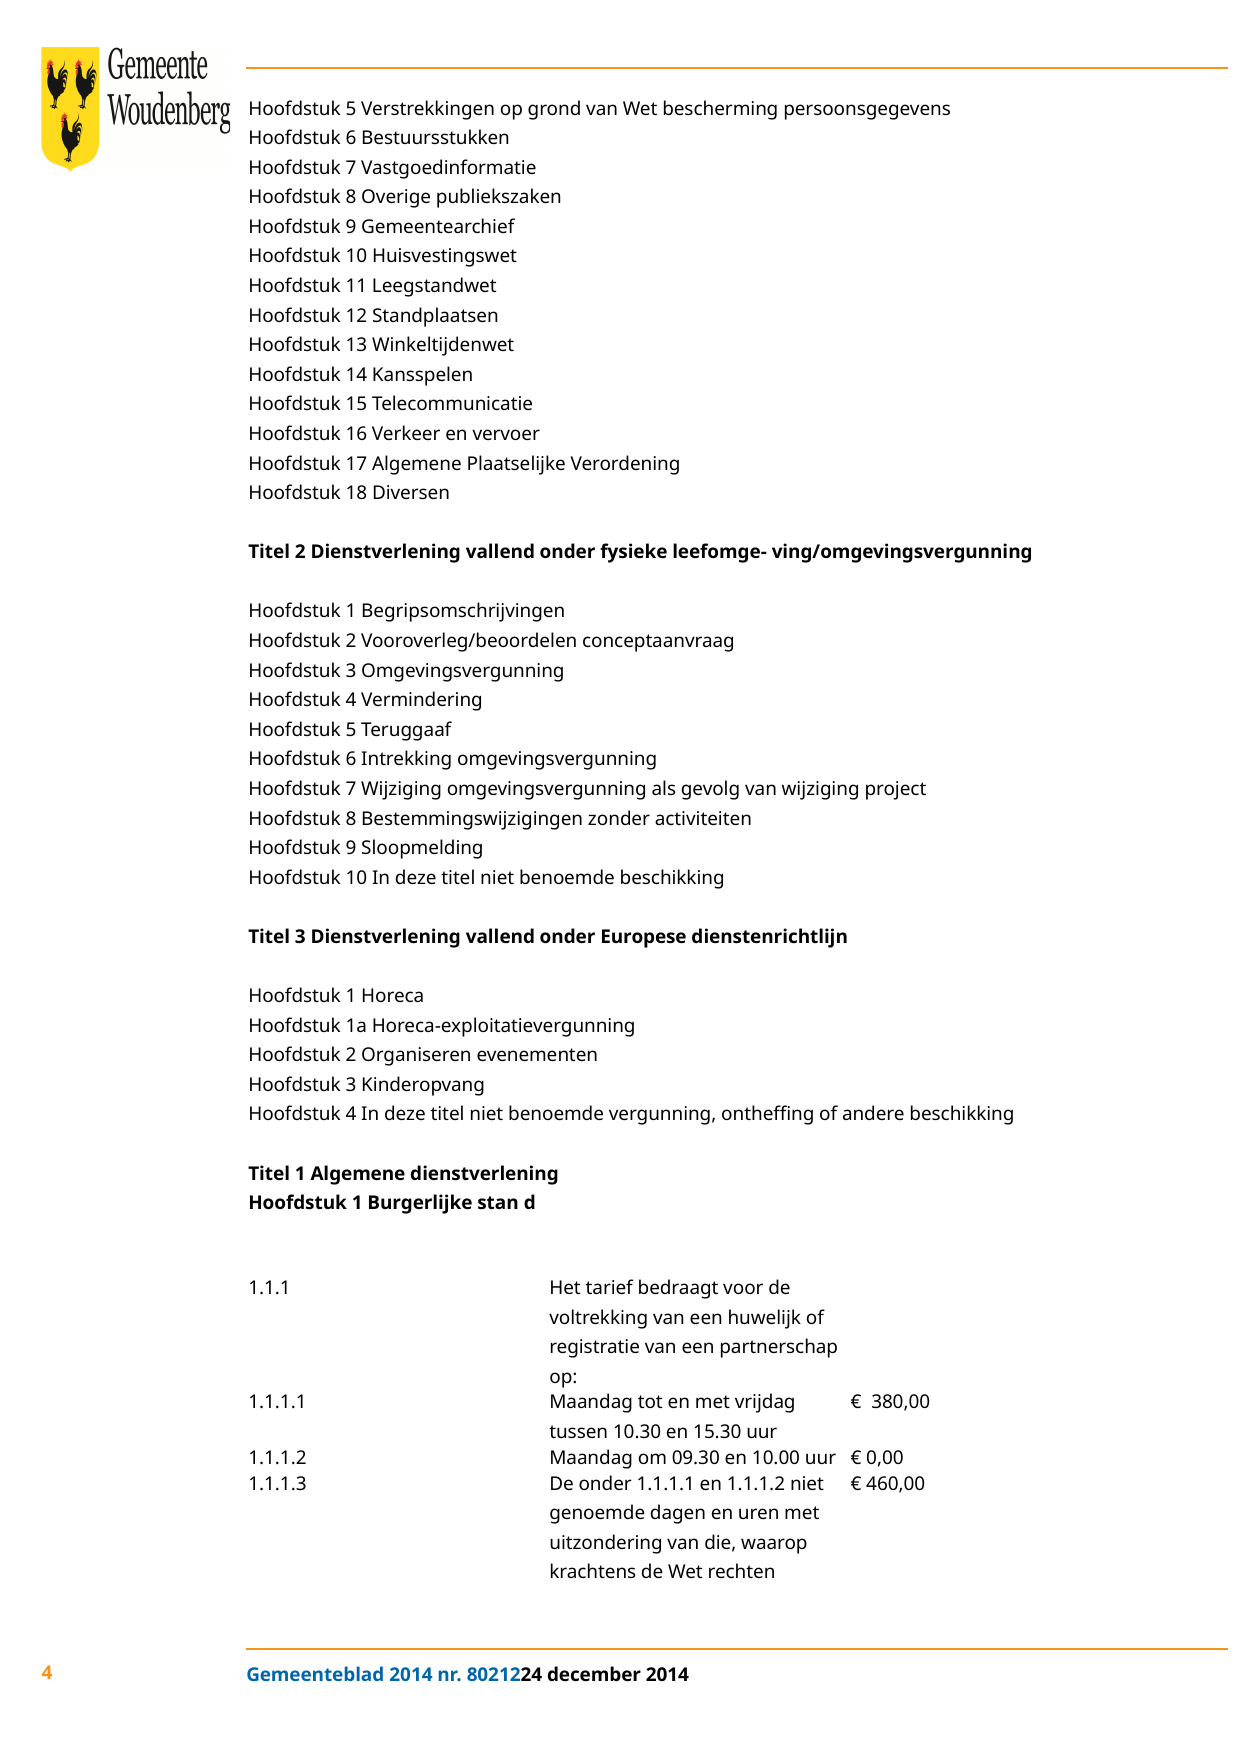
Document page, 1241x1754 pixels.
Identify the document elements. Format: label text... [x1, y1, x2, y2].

text Hoofdstuk 12 Standplaatsen [248, 302, 1152, 328]
text Hoofdstuk 3 Kinderopvang [248, 1071, 1152, 1097]
table_cell Maandag tot en met vrijdag tussen 10.30 en 15.30 uur [549, 1389, 850, 1444]
table_cell 1.1.1.2 [248, 1444, 549, 1470]
table_cell € 460,00 [850, 1470, 1152, 1584]
table_cell De onder 1.1.1.1 en 1.1.1.2 niet genoemde dagen en uren met uitzondering van die, waarop krachtens de Wet rechten [549, 1470, 850, 1584]
text Hoofdstuk 8 Overige publiekszaken [248, 183, 1152, 209]
text Hoofdstuk 5 Teruggaaf [248, 716, 1152, 742]
text Hoofdstuk 17 Algemene Plaatselijke Verordening [248, 450, 1152, 476]
text Hoofdstuk 18 Diversen [248, 479, 1152, 505]
text Hoofdstuk 2 Vooroverleg/beoordelen conceptaanvraag [248, 627, 1152, 653]
text Hoofdstuk 9 Sloopmelding [248, 834, 1152, 860]
text Hoofdstuk 2 Organiseren evenementen [248, 1041, 1152, 1067]
text Hoofdstuk 1a Horeca-exploitatievergunning [248, 1012, 1152, 1038]
text Hoofdstuk 1 Burgerlijke stan d [248, 1189, 1152, 1215]
text Titel 3 Dienstverlening vallend onder Europese dienstenrichtlijn [248, 923, 1152, 949]
text Hoofdstuk 4 In deze titel niet benoemde vergunning, ontheffing of andere beschikking [248, 1101, 1152, 1126]
text Hoofdstuk 7 Wijziging omgevingsvergunning als gevolg van wijziging project [248, 775, 1152, 801]
text Hoofdstuk 15 Telecommunicatie [248, 391, 1152, 416]
table_cell € 380,00 [850, 1389, 1152, 1444]
text Hoofdstuk 4 Vermindering [248, 686, 1152, 712]
text Titel 2 Dienstverlening vallend onder fysieke leefomge- ving/omgevingsvergunning [248, 538, 1152, 564]
text Hoofdstuk 14 Kansspelen [248, 361, 1152, 387]
table_cell 1.1.1.3 [248, 1470, 549, 1584]
text Hoofdstuk 6 Intrekking omgevingsvergunning [248, 746, 1152, 771]
text Hoofdstuk 10 In deze titel niet benoemde beschikking [248, 864, 1152, 890]
text Hoofdstuk 8 Bestemmingswijzigingen zonder activiteiten [248, 805, 1152, 831]
text Hoofdstuk 7 Vastgoedinformatie [248, 154, 1152, 180]
table_header [850, 1274, 1152, 1389]
text Hoofdstuk 9 Gemeentearchief [248, 213, 1152, 239]
text Hoofdstuk 5 Verstrekkingen op grond van Wet bescherming persoonsgegevens [248, 95, 1152, 121]
text Hoofdstuk 1 Begripsomschrijvingen [248, 598, 1152, 623]
text Hoofdstuk 13 Winkeltijdenwet [248, 331, 1152, 357]
text Hoofdstuk 6 Bestuursstukken [248, 124, 1152, 150]
table_cell Maandag om 09.30 en 10.00 uur [549, 1444, 850, 1470]
table_header Het tarief bedraagt voor de voltrekking van een huwelijk of registratie van een partnerschap op: [549, 1274, 850, 1389]
table_cell 1.1.1.1 [248, 1389, 549, 1444]
text Hoofdstuk 11 Leegstandwet [248, 272, 1152, 298]
text Hoofdstuk 16 Verkeer en vervoer [248, 420, 1152, 446]
table_cell € 0,00 [850, 1444, 1152, 1470]
text Hoofdstuk 3 Omgevingsvergunning [248, 657, 1152, 683]
picture [41, 47, 231, 172]
text Hoofdstuk 1 Horeca [248, 982, 1152, 1008]
text Titel 1 Algemene dienstverlening [248, 1160, 1152, 1186]
table_header 1.1.1 [248, 1274, 549, 1389]
text Hoofdstuk 10 Huisvestingswet [248, 243, 1152, 268]
